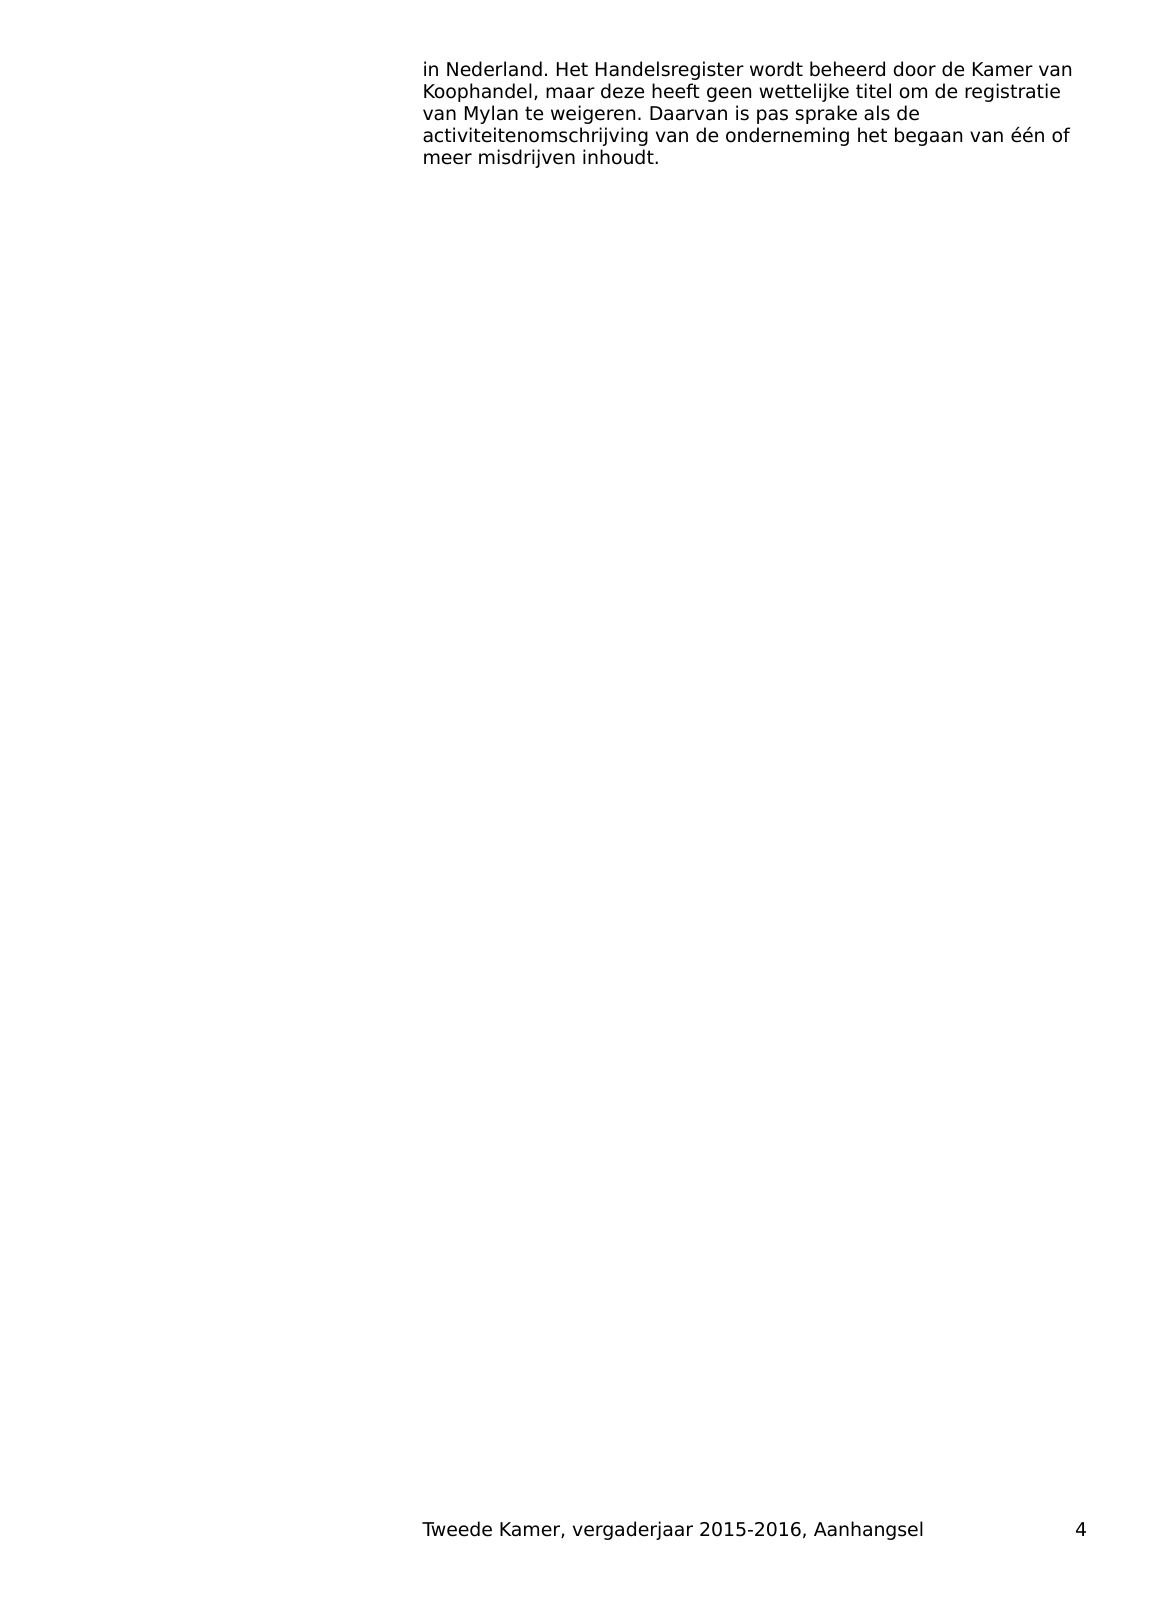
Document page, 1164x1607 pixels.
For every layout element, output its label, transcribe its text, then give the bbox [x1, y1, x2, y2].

text in Nederland. Het Handelsregister wordt beheerd door de Kamer van Koophandel, maar deze heeft geen wettelijke titel om de registratie van Mylan te weigeren. Daarvan is pas sprake als de activiteitenomschrijving van de onderneming het begaan van één of meer misdrijven inhoudt. [422, 59, 1087, 169]
